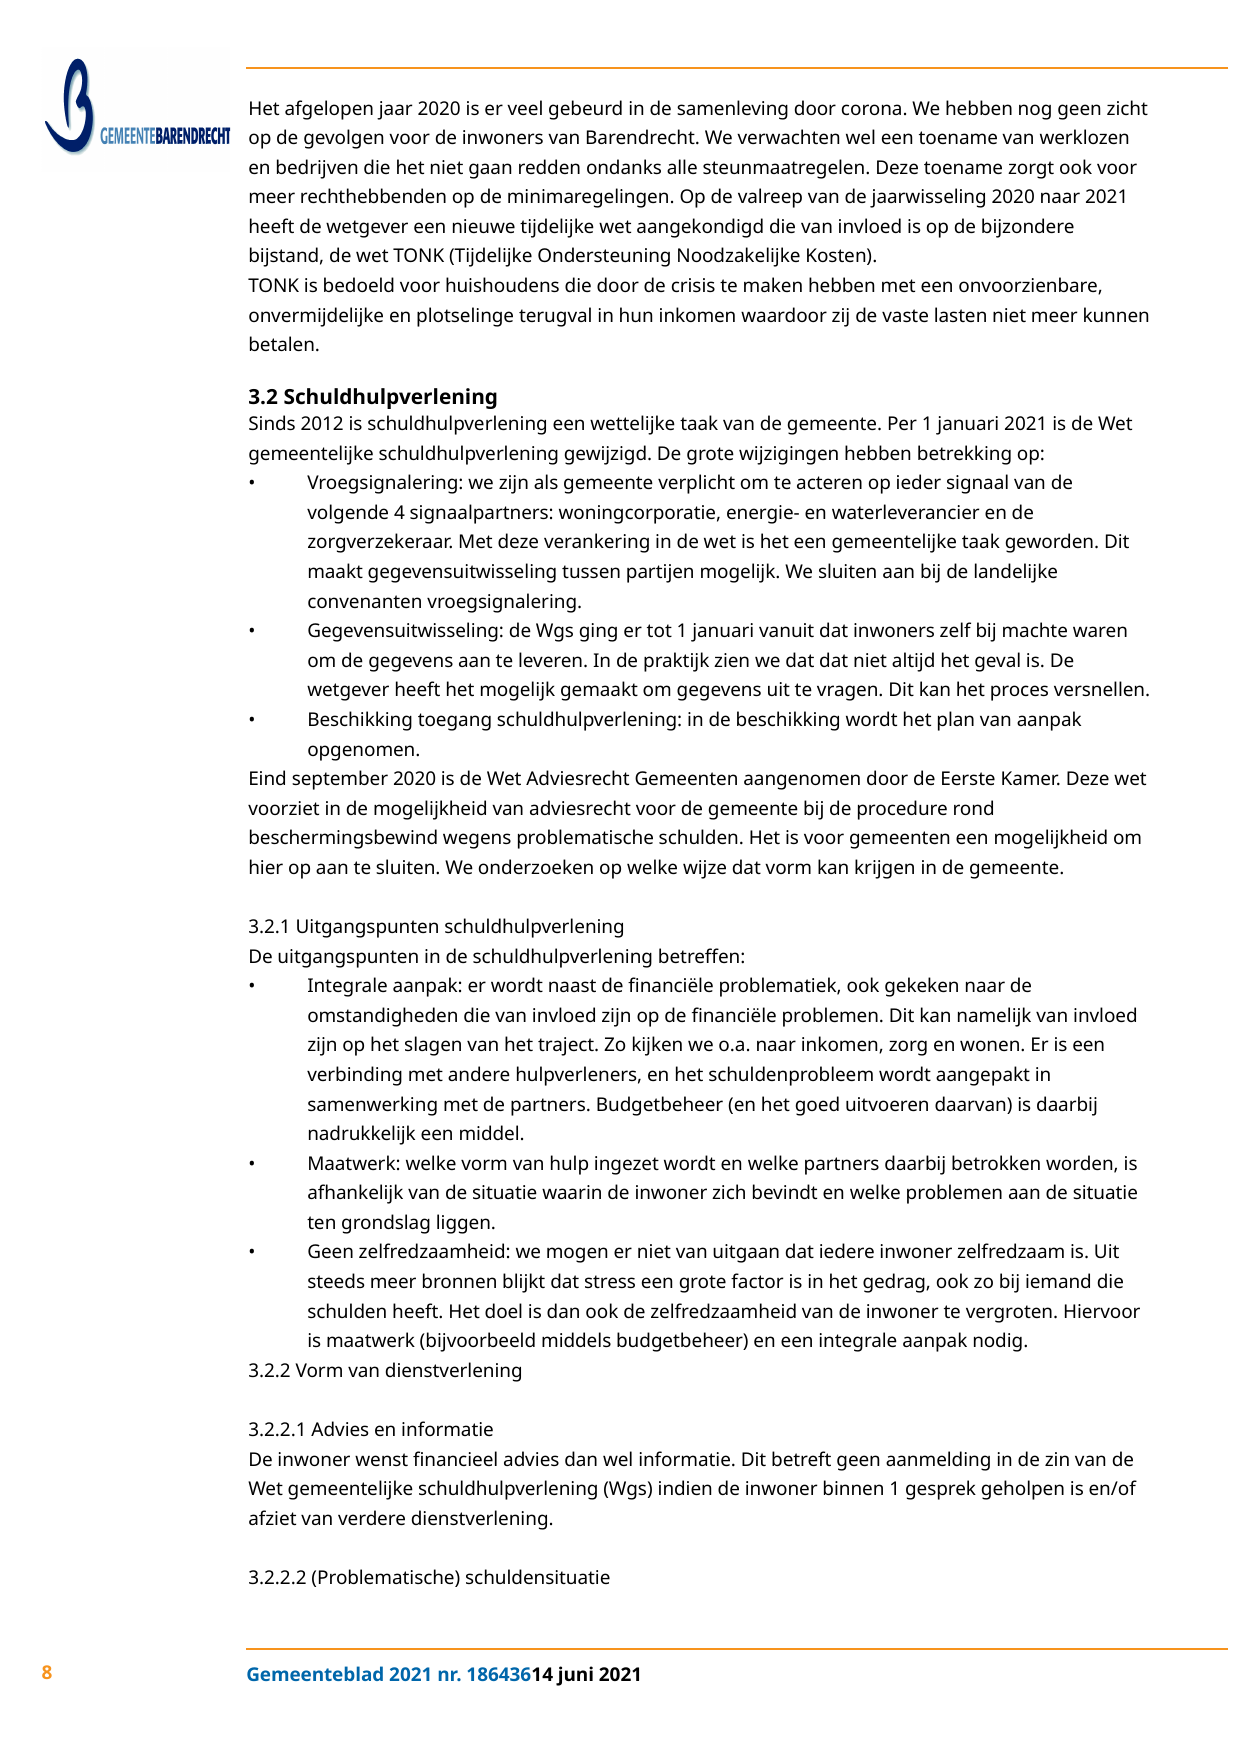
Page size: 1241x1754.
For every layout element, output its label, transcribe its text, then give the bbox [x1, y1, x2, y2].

list Beschikking toegang schuldhulpverlening: in de beschikking wordt het plan van aanpak opgenomen. [248, 706, 1152, 761]
text 3.2.2 Vorm van dienstverlening [248, 1357, 1152, 1383]
text 3.2.2.1 Advies en informatie [248, 1416, 1152, 1442]
text Sinds 2012 is schuldhulpverlening een wettelijke taak van de gemeente. Per 1 januari 2021 is de Wet gemeentelijke schuldhulpverlening gewijzigd. De grote wijzigingen hebben betrekking op: [248, 410, 1152, 466]
list Integrale aanpak: er wordt naast de financiële problematiek, ook gekeken naar de omstandigheden die van invloed zijn op de financiële problemen. Dit kan namelijk van invloed zijn op het slagen van het traject. Zo kijken we o.a. naar inkomen, zorg en wonen. Er is een verbinding met andere hulpverleners, en het schuldenprobleem wordt aangepakt in samenwerking met de partners. Budgetbeheer (en het goed uitvoeren daarvan) is daarbij nadrukkelijk een middel. [248, 972, 1152, 1146]
list Gegevensuitwisseling: de Wgs ging er tot 1 januari vanuit dat inwoners zelf bij machte waren om de gegevens aan te leveren. In de praktijk zien we dat dat niet altijd het geval is. De wetgever heeft het mogelijk gemaakt om gegevens uit te vragen. Dit kan het proces versnellen. [248, 617, 1152, 702]
text Het afgelopen jaar 2020 is er veel gebeurd in de samenleving door corona. We hebben nog geen zicht op de gevolgen voor de inwoners van Barendrecht. We verwachten wel een toename van werklozen en bedrijven die het niet gaan redden ondanks alle steunmaatregelen. Deze toename zorgt ook voor meer rechthebbenden op de minimaregelingen. Op de valreep van de jaarwisseling 2020 naar 2021 heeft de wetgever een nieuwe tijdelijke wet aangekondigd die van invloed is op de bijzondere bijstand, de wet TONK (Tijdelijke Ondersteuning Noodzakelijke Kosten). [248, 95, 1152, 268]
list Maatwerk: welke vorm van hulp ingezet wordt en welke partners daarbij betrokken worden, is afhankelijk van de situatie waarin de inwoner zich bevindt en welke problemen aan de situatie ten grondslag liggen. [248, 1150, 1152, 1235]
list Vroegsignalering: we zijn als gemeente verplicht om te acteren op ieder signaal van de volgende 4 signaalpartners: woningcorporatie, energie- en waterleverancier en de zorgverzekeraar. Met deze verankering in de wet is het een gemeentelijke taak geworden. Dit maakt gegevensuitwisseling tussen partijen mogelijk. We sluiten aan bij de landelijke convenanten vroegsignalering. [248, 469, 1152, 613]
text 3.2.2.2 (Problematische) schuldensituatie [248, 1564, 1152, 1590]
text Eind september 2020 is de Wet Adviesrecht Gemeenten aangenomen door de Eerste Kamer. Deze wet voorziet in de mogelijkheid van adviesrecht voor de gemeente bij de procedure rond beschermingsbewind wegens problematische schulden. Het is voor gemeenten een mogelijkheid om hier op aan te sluiten. We onderzoeken op welke wijze dat vorm kan krijgen in de gemeente. [248, 765, 1152, 880]
picture [41, 47, 231, 172]
text TONK is bedoeld voor huishoudens die door de crisis te maken hebben met een onvoorzienbare, onvermijdelijke en plotselinge terugval in hun inkomen waardoor zij de vaste lasten niet meer kunnen betalen. [248, 272, 1152, 357]
text 3.2.1 Uitgangspunten schuldhulpverlening [248, 913, 1152, 939]
text 3.2 Schuldhulpverlening [248, 382, 1152, 410]
text De inwoner wenst financieel advies dan wel informatie. Dit betreft geen aanmelding in de zin van de Wet gemeentelijke schuldhulpverlening (Wgs) indien de inwoner binnen 1 gesprek geholpen is en/of afziet van verdere dienstverlening. [248, 1446, 1152, 1531]
list Geen zelfredzaamheid: we mogen er niet van uitgaan dat iedere inwoner zelfredzaam is. Uit steeds meer bronnen blijkt dat stress een grote factor is in het gedrag, ook zo bij iemand die schulden heeft. Het doel is dan ook de zelfredzaamheid van de inwoner te vergroten. Hiervoor is maatwerk (bijvoorbeeld middels budgetbeheer) en een integrale aanpak nodig. [248, 1239, 1152, 1353]
text De uitgangspunten in de schuldhulpverlening betreffen: [248, 943, 1152, 968]
